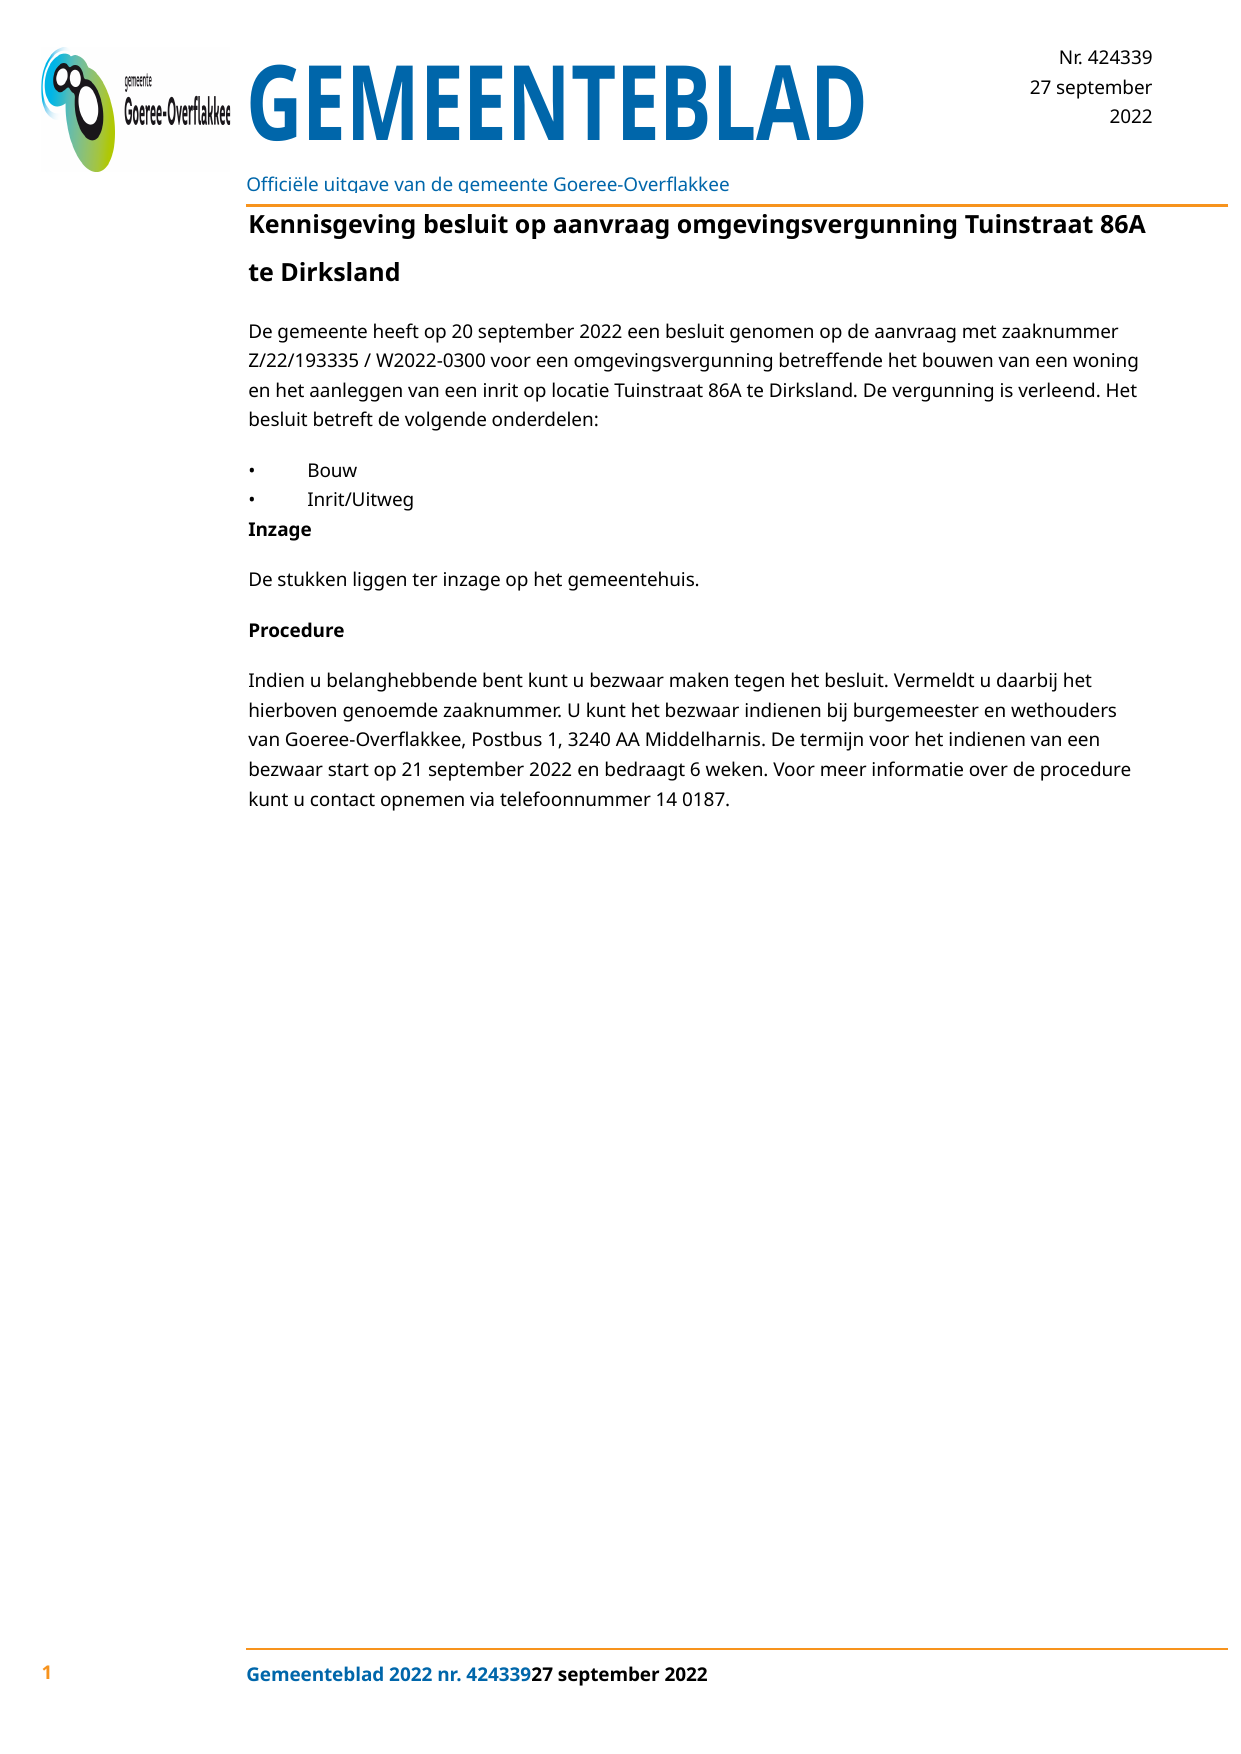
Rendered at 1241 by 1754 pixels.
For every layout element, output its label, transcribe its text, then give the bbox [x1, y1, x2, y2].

text Indien u belanghebbende bent kunt u bezwaar maken tegen het besluit. Vermeldt u daarbij het hierboven genoemde zaaknummer. U kunt het bezwaar indienen bij burgemeester en wethouders van Goeree-Overflakkee, Postbus 1, 3240 AA Middelharnis. De termijn voor het indienen van een bezwaar start op 21 september 2022 en bedraagt 6 weken. Voor meer informatie over de procedure kunt u contact opnemen via telefoonnummer 14 0187. [248, 667, 1152, 812]
text Procedure [248, 617, 1152, 643]
list Bouw [248, 457, 1152, 483]
text Kennisgeving besluit op aanvraag omgevingsvergunning Tuinstraat 86A te Dirksland [248, 207, 1152, 288]
list Inrit/Uitweg [248, 487, 1152, 512]
text De stukken liggen ter inzage op het gemeentehuis. [248, 567, 1152, 592]
picture [41, 47, 231, 172]
text De gemeente heeft op 20 september 2022 een besluit genomen op de aanvraag met zaaknummer Z/22/193335 / W2022-0300 voor een omgevingsvergunning betreffende het bouwen van een woning en het aanleggen van een inrit op locatie Tuinstraat 86A te Dirksland. De vergunning is verleend. Het besluit betreft de volgende onderdelen: [248, 318, 1152, 432]
text Inzage [248, 516, 1152, 542]
